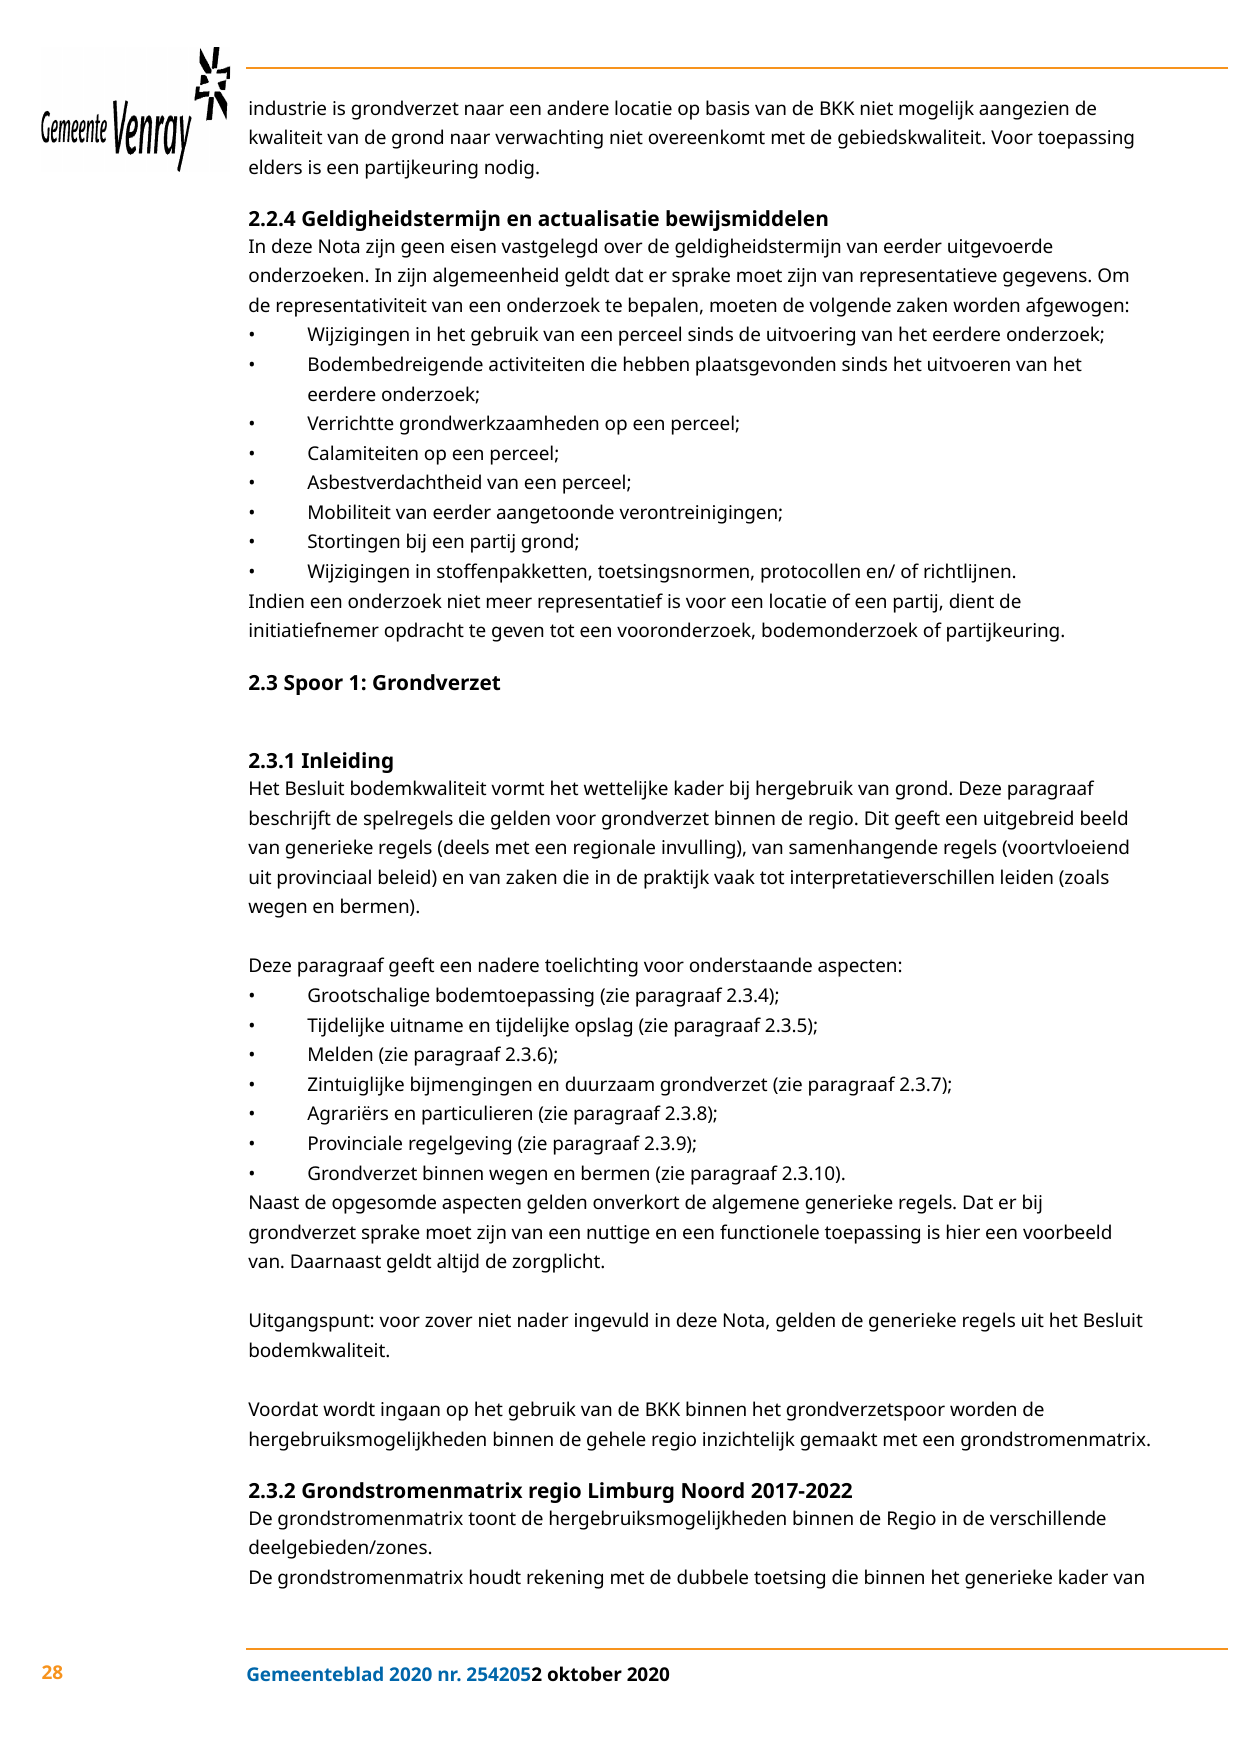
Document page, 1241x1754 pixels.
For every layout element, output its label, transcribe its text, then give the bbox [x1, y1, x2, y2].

list Mobiliteit van eerder aangetoonde verontreinigingen; [248, 499, 1152, 525]
list Stortingen bij een partij grond; [248, 529, 1152, 554]
list Asbestverdachtheid van een perceel; [248, 469, 1152, 495]
text Deze paragraaf geeft een nadere toelichting voor onderstaande aspecten: [248, 953, 1152, 978]
text Het Besluit bodemkwaliteit vormt het wettelijke kader bij hergebruik van grond. Deze paragraaf beschrijft de spelregels die gelden voor grondverzet binnen de regio. Dit geeft een uitgebreid beeld van generieke regels (deels met een regionale invulling), van samenhangende regels (voortvloeiend uit provinciaal beleid) en van zaken die in de praktijk vaak tot interpretatieverschillen leiden (zoals wegen en bermen). [248, 775, 1152, 919]
text Naast de opgesomde aspecten gelden onverkort de algemene generieke regels. Dat er bij grondverzet sprake moet zijn van een nuttige en een functionele toepassing is hier een voorbeeld van. Daarnaast geldt altijd de zorgplicht. [248, 1189, 1152, 1274]
list Tijdelijke uitname en tijdelijke opslag (zie paragraaf 2.3.5); [248, 1012, 1152, 1037]
list Zintuiglijke bijmengingen en duurzaam grondverzet (zie paragraaf 2.3.7); [248, 1071, 1152, 1097]
list Agrariërs en particulieren (zie paragraaf 2.3.8); [248, 1101, 1152, 1126]
text 2.3.2 Grondstromenmatrix regio Limburg Noord 2017-2022 [248, 1476, 1152, 1505]
text 2.3.1 Inleiding [248, 747, 1152, 775]
text 2.3 Spoor 1: Grondverzet [248, 668, 1152, 696]
list Grootschalige bodemtoepassing (zie paragraaf 2.3.4); [248, 982, 1152, 1008]
list Calamiteiten op een perceel; [248, 440, 1152, 466]
text Voordat wordt ingaan op het gebruik van de BKK binnen het grondverzetspoor worden de hergebruiksmogelijkheden binnen de gehele regio inzichtelijk gemaakt met een grondstromenmatrix. [248, 1396, 1152, 1452]
list Wijzigingen in het gebruik van een perceel sinds de uitvoering van het eerdere onderzoek; [248, 322, 1152, 347]
list Melden (zie paragraaf 2.3.6); [248, 1041, 1152, 1067]
text 2.2.4 Geldigheidstermijn en actualisatie bewijsmiddelen [248, 204, 1152, 233]
text De grondstromenmatrix houdt rekening met de dubbele toetsing die binnen het generieke kader van [248, 1564, 1152, 1590]
list Provinciale regelgeving (zie paragraaf 2.3.9); [248, 1130, 1152, 1156]
text Uitgangspunt: voor zover niet nader ingevuld in deze Nota, gelden de generieke regels uit het Besluit bodemkwaliteit. [248, 1308, 1152, 1363]
text industrie is grondverzet naar een andere locatie op basis van de BKK niet mogelijk aangezien de kwaliteit van de grond naar verwachting niet overeenkomt met de gebiedskwaliteit. Voor toepassing elders is een partijkeuring nodig. [248, 95, 1152, 180]
text In deze Nota zijn geen eisen vastgelegd over de geldigheidstermijn van eerder uitgevoerde onderzoeken. In zijn algemeenheid geldt dat er sprake moet zijn van representatieve gegevens. Om de representativiteit van een onderzoek te bepalen, moeten de volgende zaken worden afgewogen: [248, 233, 1152, 318]
text Indien een onderzoek niet meer representatief is voor een locatie of een partij, dient de initiatiefnemer opdracht te geven tot een vooronderzoek, bodemonderzoek of partijkeuring. [248, 588, 1152, 643]
list Bodembedreigende activiteiten die hebben plaatsgevonden sinds het uitvoeren van het eerdere onderzoek; [248, 351, 1152, 406]
picture [41, 47, 231, 172]
text De grondstromenmatrix toont de hergebruiksmogelijkheden binnen de Regio in de verschillende deelgebieden/zones. [248, 1505, 1152, 1560]
list Wijzigingen in stoffenpakketten, toetsingsnormen, protocollen en/ of richtlijnen. [248, 558, 1152, 584]
list Grondverzet binnen wegen en bermen (zie paragraaf 2.3.10). [248, 1160, 1152, 1185]
list Verrichtte grondwerkzaamheden op een perceel; [248, 410, 1152, 436]
